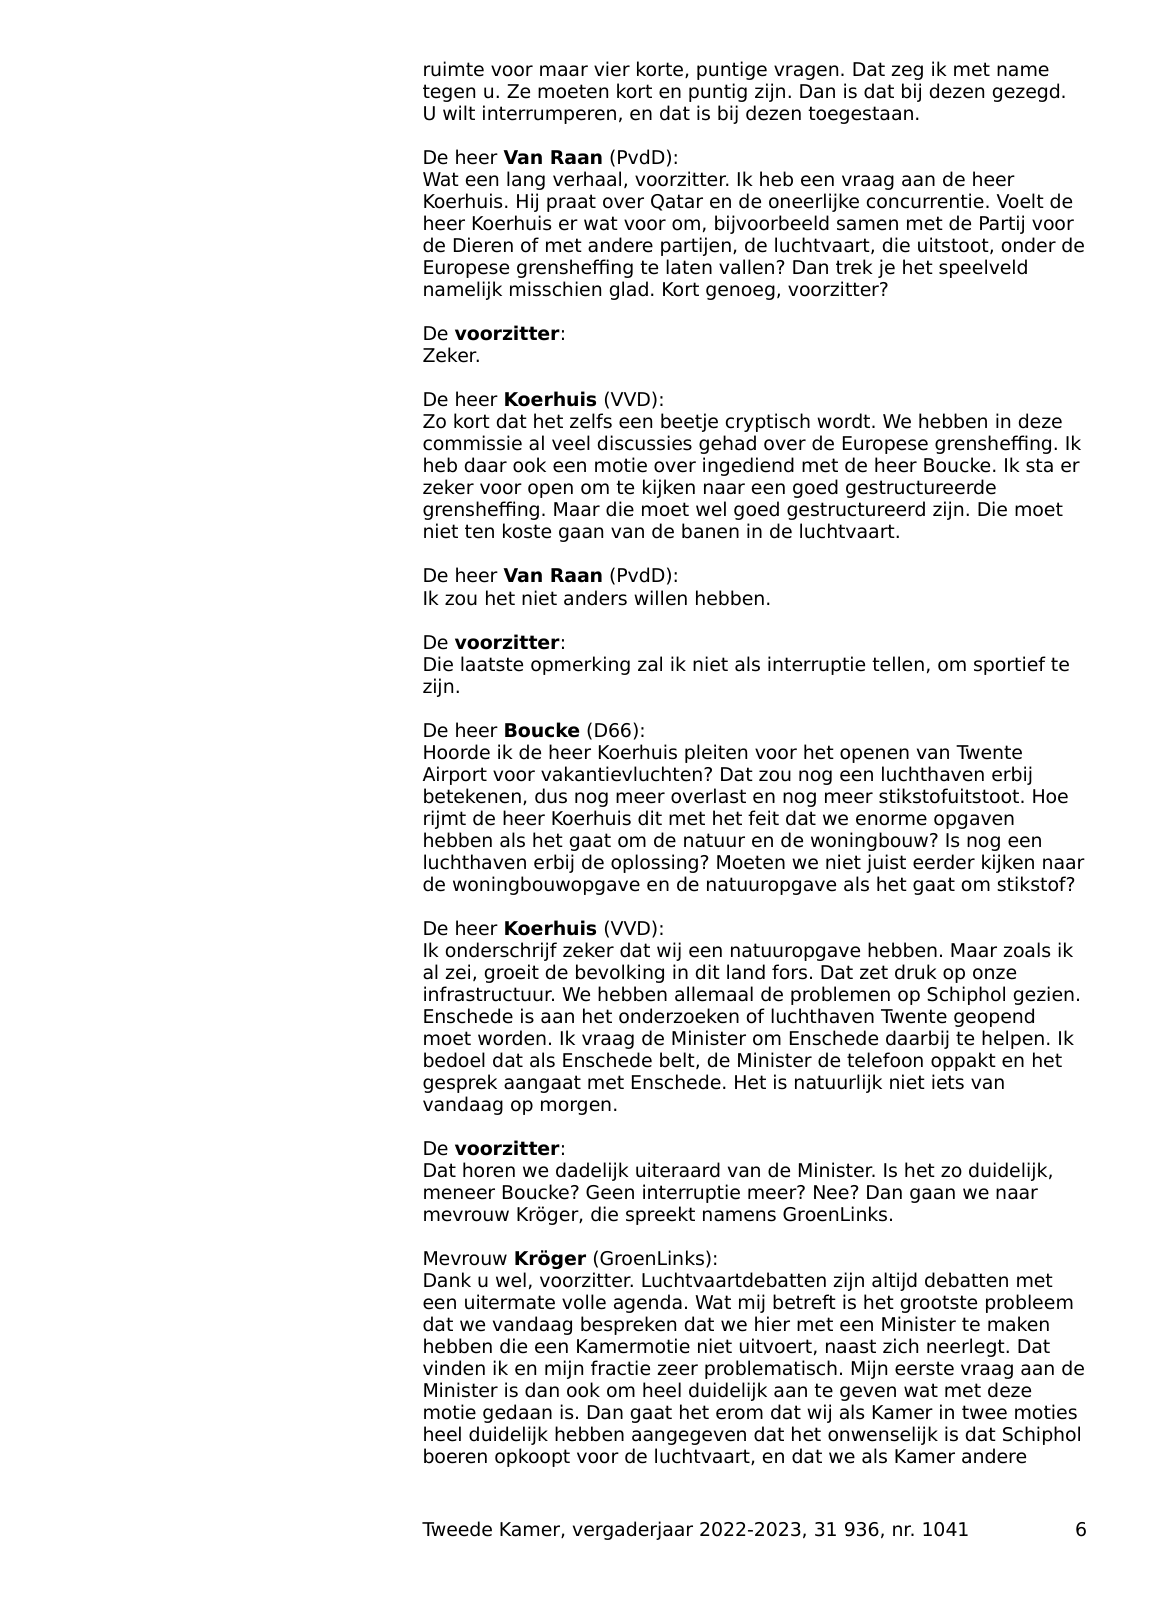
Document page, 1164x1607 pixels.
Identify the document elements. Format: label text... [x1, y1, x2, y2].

text De heer Van Raan (PvdD): [422, 565, 1087, 587]
text De voorzitter: [422, 323, 1087, 345]
text Dat horen we dadelijk uiteraard van de Minister. Is het zo duidelijk, meneer Boucke? Geen interruptie meer? Nee? Dan gaan we naar mevrouw Kröger, die spreekt namens GroenLinks. [422, 1160, 1087, 1226]
text De heer Boucke (D66): [422, 720, 1087, 742]
text De heer Koerhuis (VVD): [422, 389, 1087, 411]
text De heer Van Raan (PvdD): [422, 147, 1087, 169]
text De voorzitter: [422, 1138, 1087, 1160]
text Ik onderschrijf zeker dat wij een natuuropgave hebben. Maar zoals ik al zei, groeit de bevolking in dit land fors. Dat zet druk op onze infrastructuur. We hebben allemaal de problemen op Schiphol gezien. Enschede is aan het onderzoeken of luchthaven Twente geopend moet worden. Ik vraag de Minister om Enschede daarbij te helpen. Ik bedoel dat als Enschede belt, de Minister de telefoon oppakt en het gesprek aangaat met Enschede. Het is natuurlijk niet iets van vandaag op morgen. [422, 940, 1087, 1116]
text De voorzitter: [422, 632, 1087, 653]
text De heer Koerhuis (VVD): [422, 918, 1087, 940]
text Ik zou het niet anders willen hebben. [422, 587, 1087, 609]
text Die laatste opmerking zal ik niet als interruptie tellen, om sportief te zijn. [422, 653, 1087, 697]
text Hoorde ik de heer Koerhuis pleiten voor het openen van Twente Airport voor vakantievluchten? Dat zou nog een luchthaven erbij betekenen, dus nog meer overlast en nog meer stikstofuitstoot. Hoe rijmt de heer Koerhuis dit met het feit dat we enorme opgaven hebben als het gaat om de natuur en de woningbouw? Is nog een luchthaven erbij de oplossing? Moeten we niet juist eerder kijken naar de woningbouwopgave en de natuuropgave als het gaat om stikstof? [422, 742, 1087, 896]
text Zeker. [422, 345, 1087, 367]
text Dank u wel, voorzitter. Luchtvaartdebatten zijn altijd debatten met een uitermate volle agenda. Wat mij betreft is het grootste probleem dat we vandaag bespreken dat we hier met een Minister te maken hebben die een Kamermotie niet uitvoert, naast zich neerlegt. Dat vinden ik en mijn fractie zeer problematisch. Mijn eerste vraag aan de Minister is dan ook om heel duidelijk aan te geven wat met deze motie gedaan is. Dan gaat het erom dat wij als Kamer in twee moties heel duidelijk hebben aangegeven dat het onwenselijk is dat Schiphol boeren opkoopt voor de luchtvaart, en dat we als Kamer andere [422, 1270, 1087, 1468]
text Zo kort dat het zelfs een beetje cryptisch wordt. We hebben in deze commissie al veel discussies gehad over de Europese grensheffing. Ik heb daar ook een motie over ingediend met de heer Boucke. Ik sta er zeker voor open om te kijken naar een goed gestructureerde grensheffing. Maar die moet wel goed gestructureerd zijn. Die moet niet ten koste gaan van de banen in de luchtvaart. [422, 411, 1087, 543]
text Mevrouw Kröger (GroenLinks): [422, 1248, 1087, 1270]
text Wat een lang verhaal, voorzitter. Ik heb een vraag aan de heer Koerhuis. Hij praat over Qatar en de oneerlijke concurrentie. Voelt de heer Koerhuis er wat voor om, bijvoorbeeld samen met de Partij voor de Dieren of met andere partijen, de luchtvaart, die uitstoot, onder de Europese grensheffing te laten vallen? Dan trek je het speelveld namelijk misschien glad. Kort genoeg, voorzitter? [422, 169, 1087, 301]
text ruimte voor maar vier korte, puntige vragen. Dat zeg ik met name tegen u. Ze moeten kort en puntig zijn. Dan is dat bij dezen gezegd. U wilt interrumperen, en dat is bij dezen toegestaan. [422, 59, 1087, 125]
